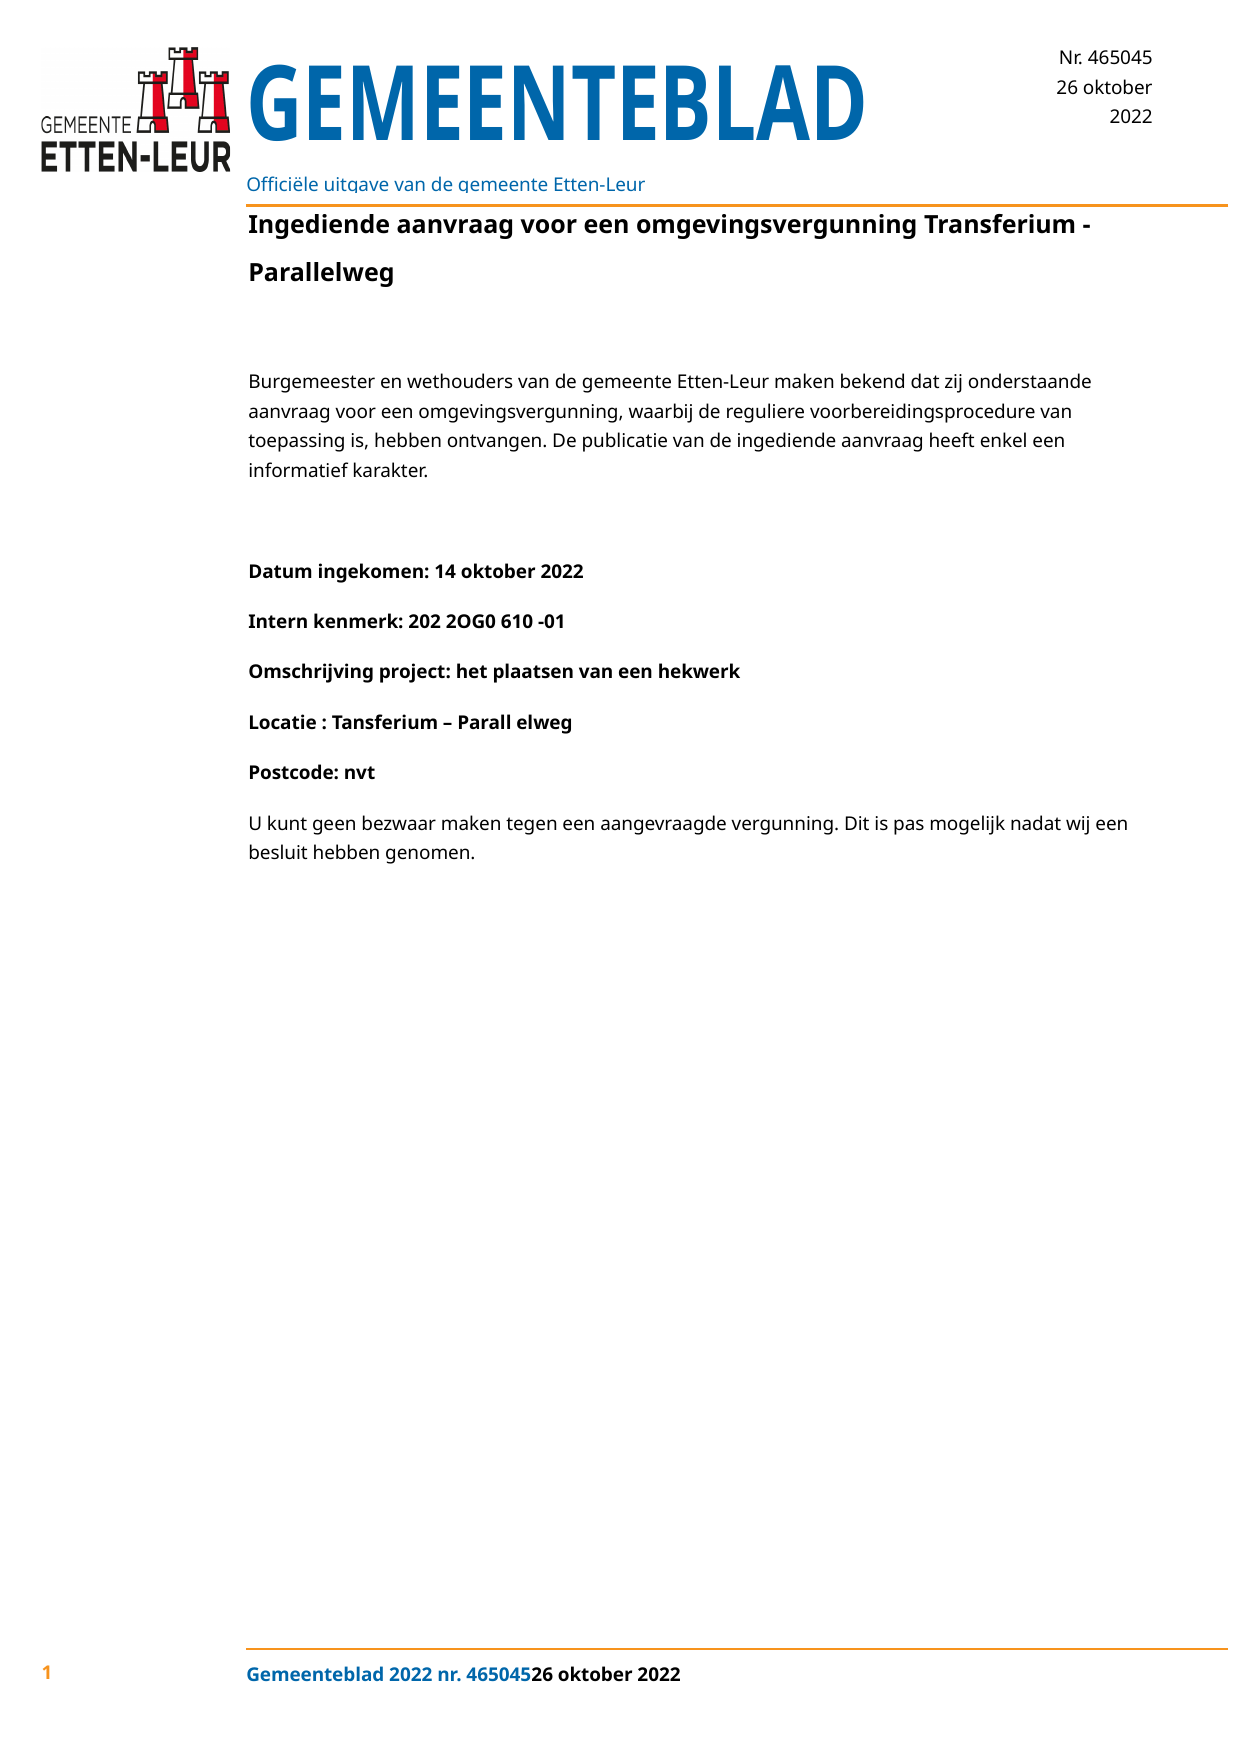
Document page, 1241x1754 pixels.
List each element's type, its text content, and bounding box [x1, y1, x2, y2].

text Postcode: nvt [248, 759, 1152, 785]
text U kunt geen bezwaar maken tegen een aangevraagde vergunning. Dit is pas mogelijk nadat wij een besluit hebben genomen. [248, 810, 1152, 865]
text Burgemeester en wethouders van de gemeente Etten-Leur maken bekend dat zij onderstaande aanvraag voor een omgevingsvergunning, waarbij de reguliere voorbereidingsprocedure van toepassing is, hebben ontvangen. De publicatie van de ingediende aanvraag heeft enkel een informatief karakter. [248, 368, 1152, 483]
text Datum ingekomen: 14 oktober 2022 [248, 558, 1152, 584]
text Ingediende aanvraag voor een omgevingsvergunning Transferium - Parallelweg [248, 207, 1152, 288]
text Intern kenmerk: 202 2OG0 610 -01 [248, 608, 1152, 634]
picture [41, 47, 231, 172]
text Omschrijving project: het plaatsen van een hekwerk [248, 659, 1152, 684]
text Locatie : Tansferium – Parall elweg [248, 709, 1152, 735]
